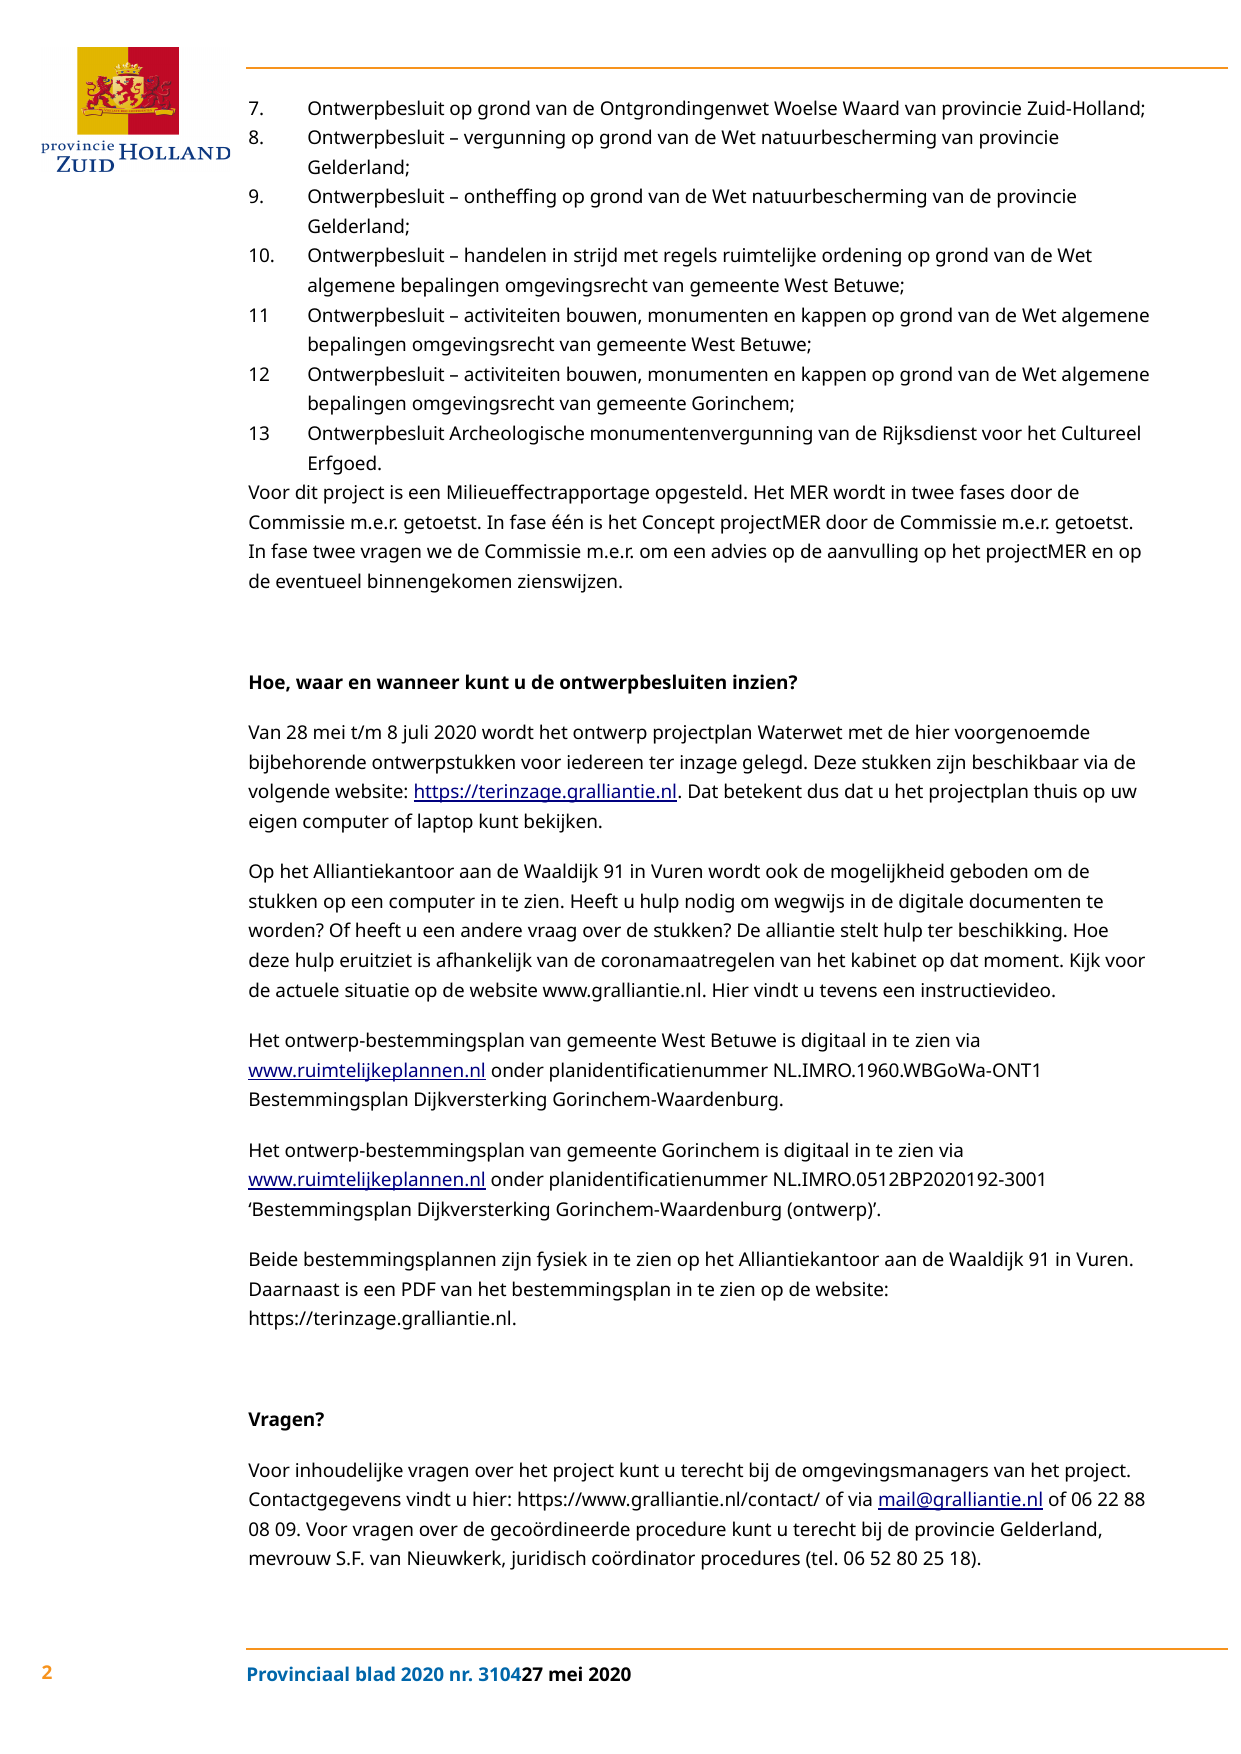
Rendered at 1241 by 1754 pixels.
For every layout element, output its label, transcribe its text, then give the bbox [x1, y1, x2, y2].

text Van 28 mei t/m 8 juli 2020 wordt het ontwerp projectplan Waterwet met de hier voorgenoemde bijbehorende ontwerpstukken voor iedereen ter inzage gelegd. Deze stukken zijn beschikbaar via de volgende website: https://terinzage.gralliantie.nl. Dat betekent dus dat u het projectplan thuis op uw eigen computer of laptop kunt bekijken. [248, 719, 1152, 834]
text Hoe, waar en wanneer kunt u de ontwerpbesluiten inzien? [248, 669, 1152, 695]
text Vragen? [248, 1406, 1152, 1432]
picture [41, 47, 231, 172]
text Beide bestemmingsplannen zijn fysiek in te zien op het Alliantiekantoor aan de Waaldijk 91 in Vuren. Daarnaast is een PDF van het bestemmingsplan in te zien op de website: https://terinzage.gralliantie.nl. [248, 1246, 1152, 1331]
text Het ontwerp-bestemmingsplan van gemeente Gorinchem is digitaal in te zien via www.ruimtelijkeplannen.nl onder planidentificatienummer NL.IMRO.0512BP2020192-3001 ‘Bestemmingsplan Dijkversterking Gorinchem-Waardenburg (ontwerp)’. [248, 1137, 1152, 1222]
list Ontwerpbesluit op grond van de Ontgrondingenwet Woelse Waard van provincie Zuid-Holland; [248, 95, 1152, 121]
text Voor dit project is een Milieueffectrapportage opgesteld. Het MER wordt in twee fases door de Commissie m.e.r. getoetst. In fase één is het Concept projectMER door de Commissie m.e.r. getoetst. In fase twee vragen we de Commissie m.e.r. om een advies op de aanvulling op het projectMER en op de eventueel binnengekomen zienswijzen. [248, 479, 1152, 594]
list Ontwerpbesluit Archeologische monumentenvergunning van de Rijksdienst voor het Cultureel Erfgoed. [248, 420, 1152, 476]
text Op het Alliantiekantoor aan de Waaldijk 91 in Vuren wordt ook de mogelijkheid geboden om de stukken op een computer in te zien. Heeft u hulp nodig om wegwijs in de digitale documenten te worden? Of heeft u een andere vraag over de stukken? De alliantie stelt hulp ter beschikking. Hoe deze hulp eruitziet is afhankelijk van de coronamaatregelen van het kabinet op dat moment. Kijk voor de actuele situatie op de website www.gralliantie.nl. Hier vindt u tevens een instructievideo. [248, 858, 1152, 1003]
text Voor inhoudelijke vragen over het project kunt u terecht bij de omgevingsmanagers van het project. Contactgegevens vindt u hier: https://www.gralliantie.nl/contact/ of via mail@gralliantie.nl of 06 22 88 08 09. Voor vragen over de gecoördineerde procedure kunt u terecht bij de provincie Gelderland, mevrouw S.F. van Nieuwkerk, juridisch coördinator procedures (tel. 06 52 80 25 18). [248, 1457, 1152, 1571]
list Ontwerpbesluit – ontheffing op grond van de Wet natuurbescherming van de provincie Gelderland; [248, 183, 1152, 239]
text Het ontwerp-bestemmingsplan van gemeente West Betuwe is digitaal in te zien via www.ruimtelijkeplannen.nl onder planidentificatienummer NL.IMRO.1960.WBGoWa-ONT1 Bestemmingsplan Dijkversterking Gorinchem-Waardenburg. [248, 1027, 1152, 1112]
list Ontwerpbesluit – activiteiten bouwen, monumenten en kappen op grond van de Wet algemene bepalingen omgevingsrecht van gemeente Gorinchem; [248, 361, 1152, 416]
list Ontwerpbesluit – handelen in strijd met regels ruimtelijke ordening op grond van de Wet algemene bepalingen omgevingsrecht van gemeente West Betuwe; [248, 243, 1152, 298]
list Ontwerpbesluit – vergunning op grond van de Wet natuurbescherming van provincie Gelderland; [248, 124, 1152, 180]
list Ontwerpbesluit – activiteiten bouwen, monumenten en kappen op grond van de Wet algemene bepalingen omgevingsrecht van gemeente West Betuwe; [248, 302, 1152, 357]
